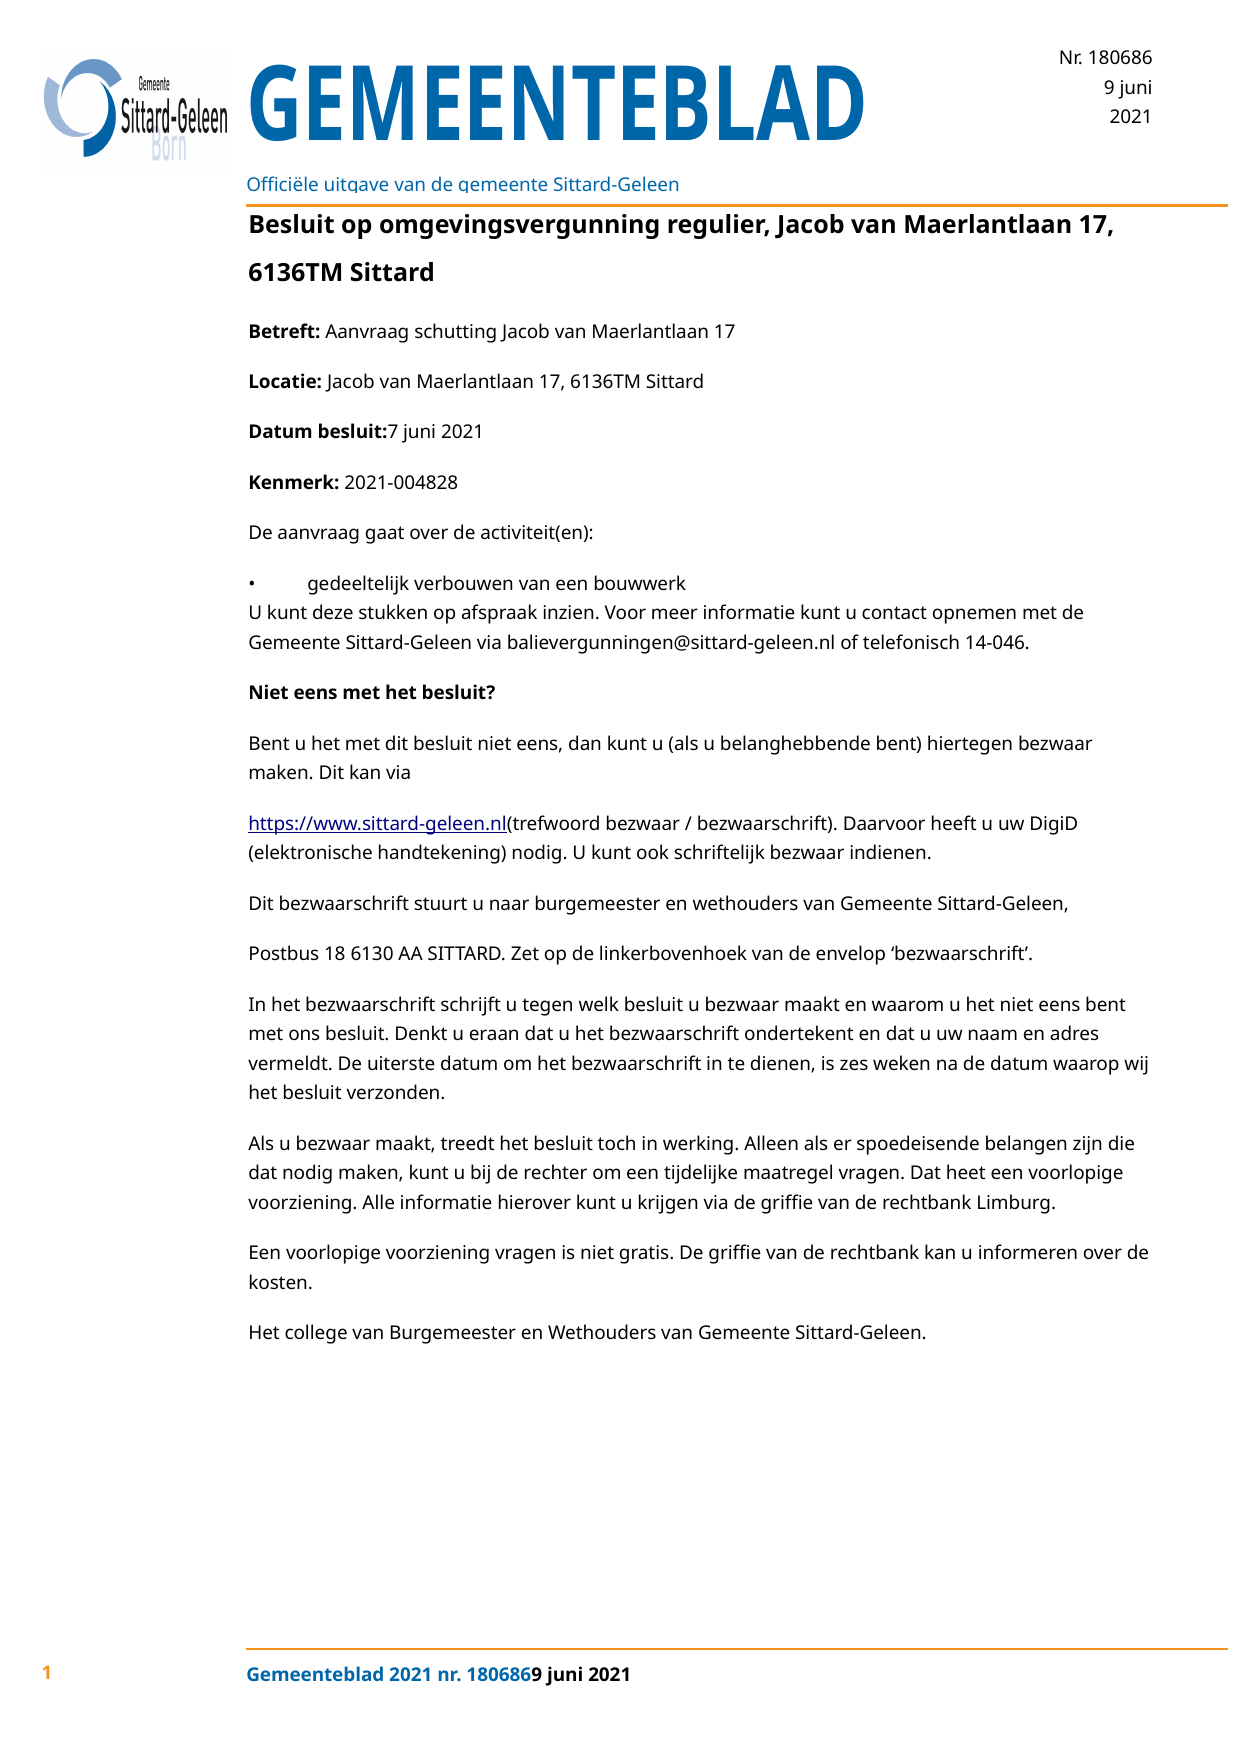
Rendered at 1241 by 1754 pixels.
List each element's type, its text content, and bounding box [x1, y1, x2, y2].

text Bent u het met dit besluit niet eens, dan kunt u (als u belanghebbende bent) hiertegen bezwaar maken. Dit kan via [248, 730, 1152, 785]
text Betreft: Aanvraag schutting Jacob van Maerlantlaan 17 [248, 318, 1152, 344]
text Postbus 18 6130 AA SITTARD. Zet op de linkerbovenhoek van de envelop ‘bezwaarschrift’. [248, 940, 1152, 966]
text Datum besluit:7 juni 2021 [248, 419, 1152, 444]
picture [41, 47, 231, 172]
text Dit bezwaarschrift stuurt u naar burgemeester en wethouders van Gemeente Sittard-Geleen, [248, 890, 1152, 916]
text Besluit op omgevingsvergunning regulier, Jacob van Maerlantlaan 17, 6136TM Sittard [248, 207, 1152, 288]
text Een voorlopige voorziening vragen is niet gratis. De griffie van de rechtbank kan u informeren over de kosten. [248, 1239, 1152, 1295]
text Als u bezwaar maakt, treedt het besluit toch in werking. Alleen als er spoedeisende belangen zijn die dat nodig maken, kunt u bij de rechter om een tijdelijke maatregel vragen. Dat heet een voorlopige voorziening. Alle informatie hierover kunt u krijgen via de griffie van de rechtbank Limburg. [248, 1130, 1152, 1215]
list gedeeltelijk verbouwen van een bouwwerk [248, 570, 1152, 596]
text Niet eens met het besluit? [248, 679, 1152, 705]
text Locatie: Jacob van Maerlantlaan 17, 6136TM Sittard [248, 368, 1152, 394]
text In het bezwaarschrift schrijft u tegen welk besluit u bezwaar maakt en waarom u het niet eens bent met ons besluit. Denkt u eraan dat u het bezwaarschrift ondertekent en dat u uw naam en adres vermeldt. De uiterste datum om het bezwaarschrift in te dienen, is zes weken na de datum waarop wij het besluit verzonden. [248, 991, 1152, 1105]
text https://www.sittard-geleen.nl(trefwoord bezwaar / bezwaarschrift). Daarvoor heeft u uw DigiD (elektronische handtekening) nodig. U kunt ook schriftelijk bezwaar indienen. [248, 810, 1152, 865]
text Het college van Burgemeester en Wethouders van Gemeente Sittard-Geleen. [248, 1319, 1152, 1345]
text Kenmerk: 2021-004828 [248, 469, 1152, 495]
text U kunt deze stukken op afspraak inzien. Voor meer informatie kunt u contact opnemen met de Gemeente Sittard-Geleen via balievergunningen@sittard-geleen.nl of telefonisch 14-046. [248, 599, 1152, 655]
text De aanvraag gaat over de activiteit(en): [248, 519, 1152, 545]
